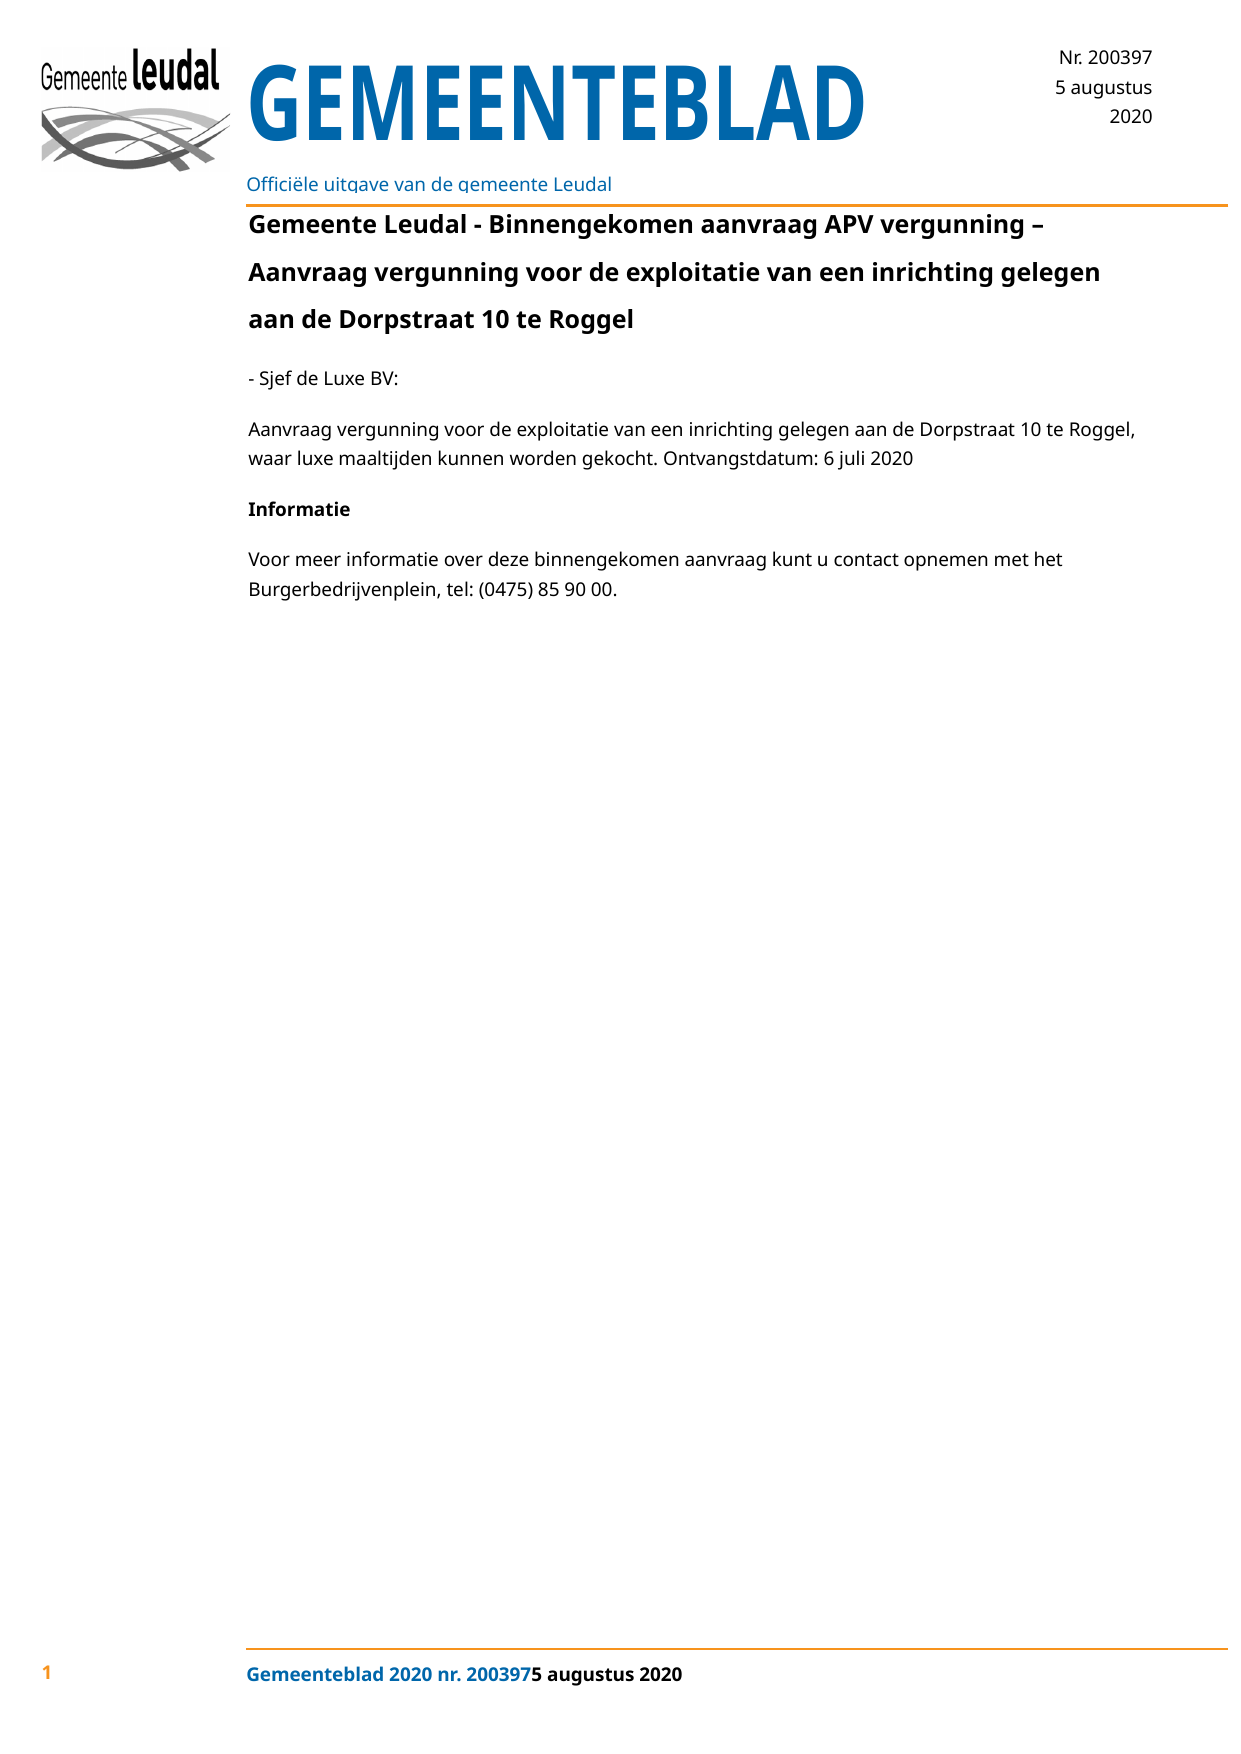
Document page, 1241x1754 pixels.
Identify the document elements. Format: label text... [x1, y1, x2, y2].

text Voor meer informatie over deze binnengekomen aanvraag kunt u contact opnemen met het Burgerbedrijvenplein, tel: (0475) 85 90 00. [248, 546, 1152, 602]
text Gemeente Leudal - Binnengekomen aanvraag APV vergunning – Aanvraag vergunning voor de exploitatie van een inrichting gelegen aan de Dorpstraat 10 te Roggel [248, 207, 1152, 336]
text Informatie [248, 496, 1152, 522]
text Aanvraag vergunning voor de exploitatie van een inrichting gelegen aan de Dorpstraat 10 te Roggel, waar luxe maaltijden kunnen worden gekocht. Ontvangstdatum: 6 juli 2020 [248, 416, 1152, 471]
picture [41, 47, 231, 172]
text - Sjef de Luxe BV: [248, 366, 1152, 391]
